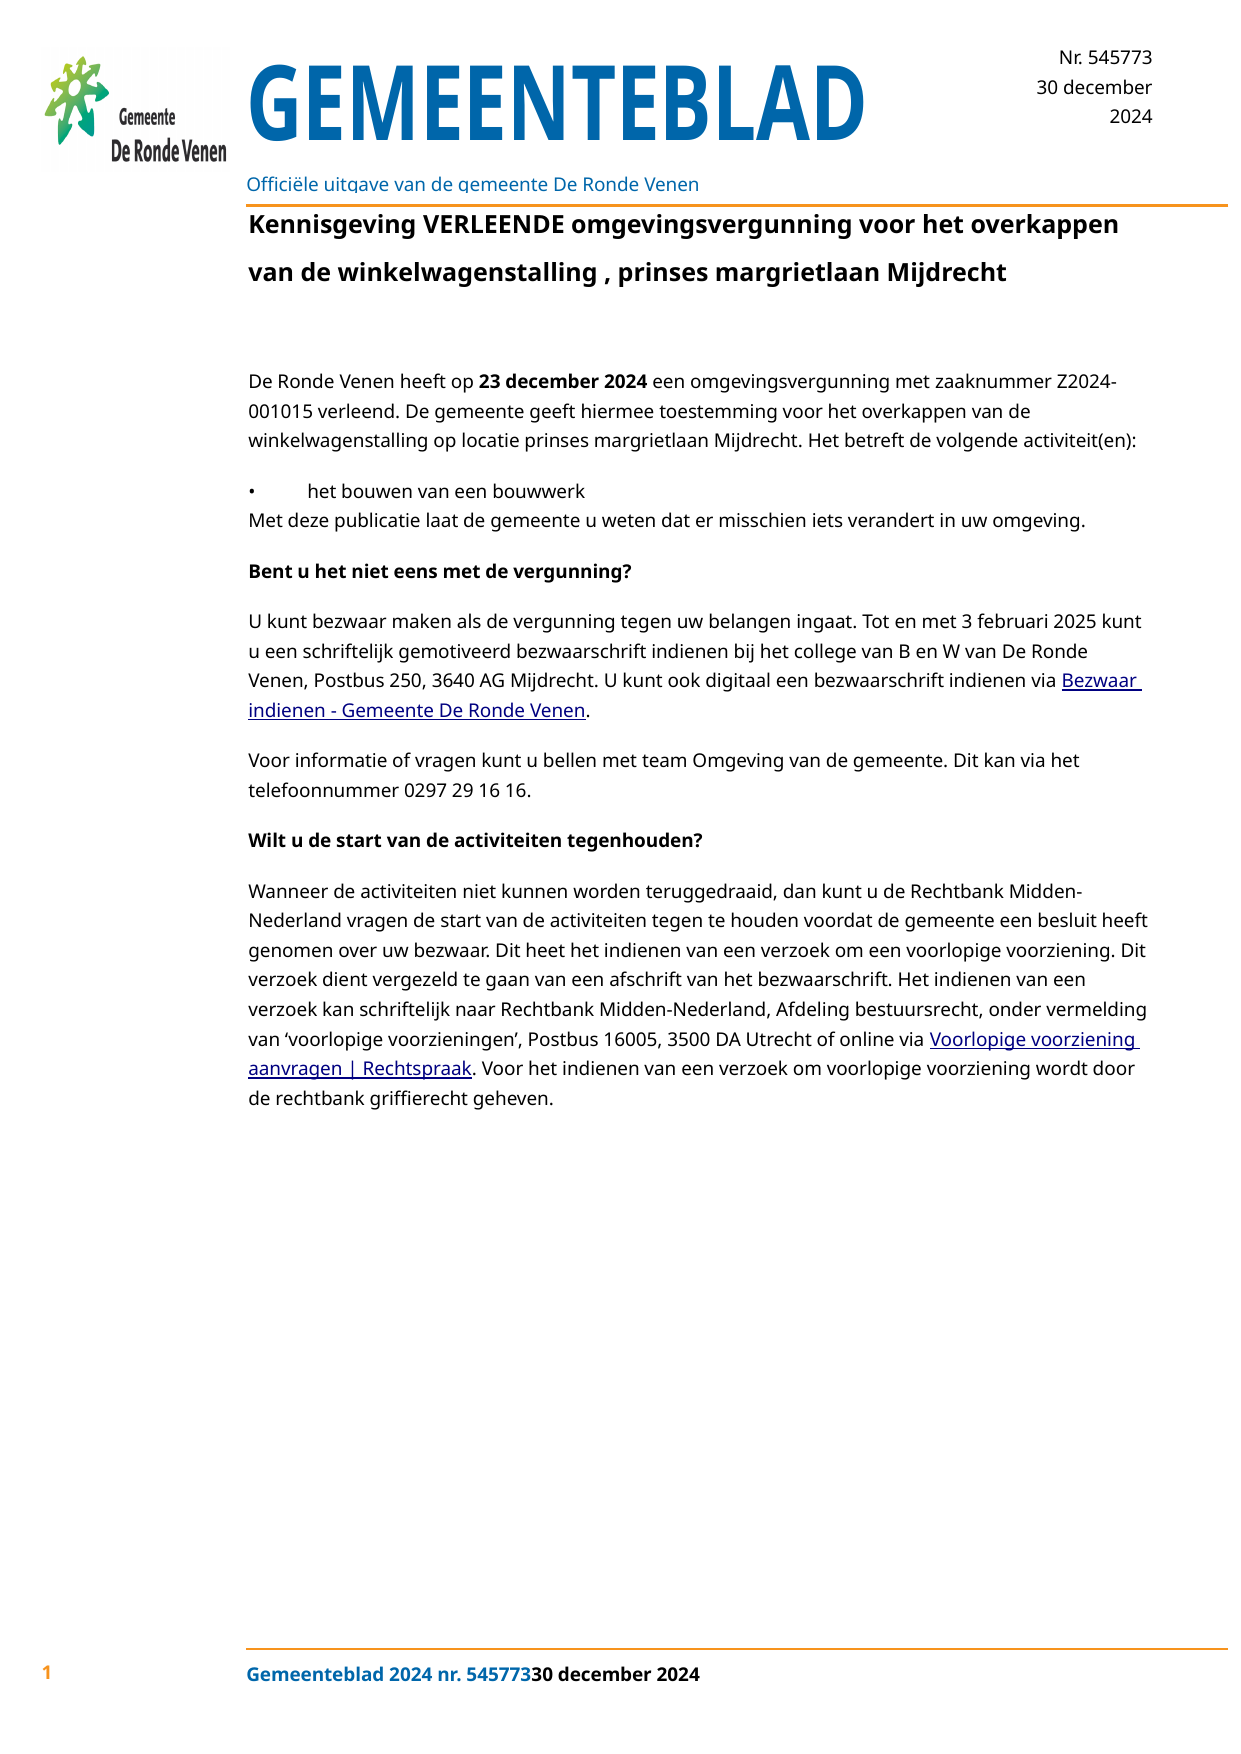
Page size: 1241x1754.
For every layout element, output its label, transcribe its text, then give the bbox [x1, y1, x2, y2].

text Voor informatie of vragen kunt u bellen met team Omgeving van de gemeente. Dit kan via het telefoonnummer 0297 29 16 16. [248, 747, 1152, 803]
text Bent u het niet eens met de vergunning? [248, 558, 1152, 584]
text Kennisgeving VERLEENDE omgevingsvergunning voor het overkappen van de winkelwagenstalling , prinses margrietlaan Mijdrecht [248, 207, 1152, 288]
text Met deze publicatie laat de gemeente u weten dat er misschien iets verandert in uw omgeving. [248, 507, 1152, 533]
picture [41, 47, 231, 172]
text U kunt bezwaar maken als de vergunning tegen uw belangen ingaat. Tot en met 3 februari 2025 kunt u een schriftelijk gemotiveerd bezwaarschrift indienen bij het college van B en W van De Ronde Venen, Postbus 250, 3640 AG Mijdrecht. U kunt ook digitaal een bezwaarschrift indienen via Bezwaar indienen - Gemeente De Ronde Venen. [248, 608, 1152, 723]
text Wanneer de activiteiten niet kunnen worden teruggedraaid, dan kunt u de Rechtbank Midden-Nederland vragen de start van de activiteiten tegen te houden voordat de gemeente een besluit heeft genomen over uw bezwaar. Dit heet het indienen van een verzoek om een voorlopige voorziening. Dit verzoek dient vergezeld te gaan van een afschrift van het bezwaarschrift. Het indienen van een verzoek kan schriftelijk naar Rechtbank Midden-Nederland, Afdeling bestuursrecht, onder vermelding van ‘voorlopige voorzieningen’, Postbus 16005, 3500 DA Utrecht of online via Voorlopige voorziening aanvragen | Rechtspraak. Voor het indienen van een verzoek om voorlopige voorziening wordt door de rechtbank griffierecht geheven. [248, 878, 1152, 1111]
text Wilt u de start van de activiteiten tegenhouden? [248, 827, 1152, 853]
text De Ronde Venen heeft op 23 december 2024 een omgevingsvergunning met zaaknummer Z2024-001015 verleend. De gemeente geeft hiermee toestemming voor het overkappen van de winkelwagenstalling op locatie prinses margrietlaan Mijdrecht. Het betreft de volgende activiteit(en): [248, 368, 1152, 453]
list het bouwen van een bouwwerk [248, 478, 1152, 504]
